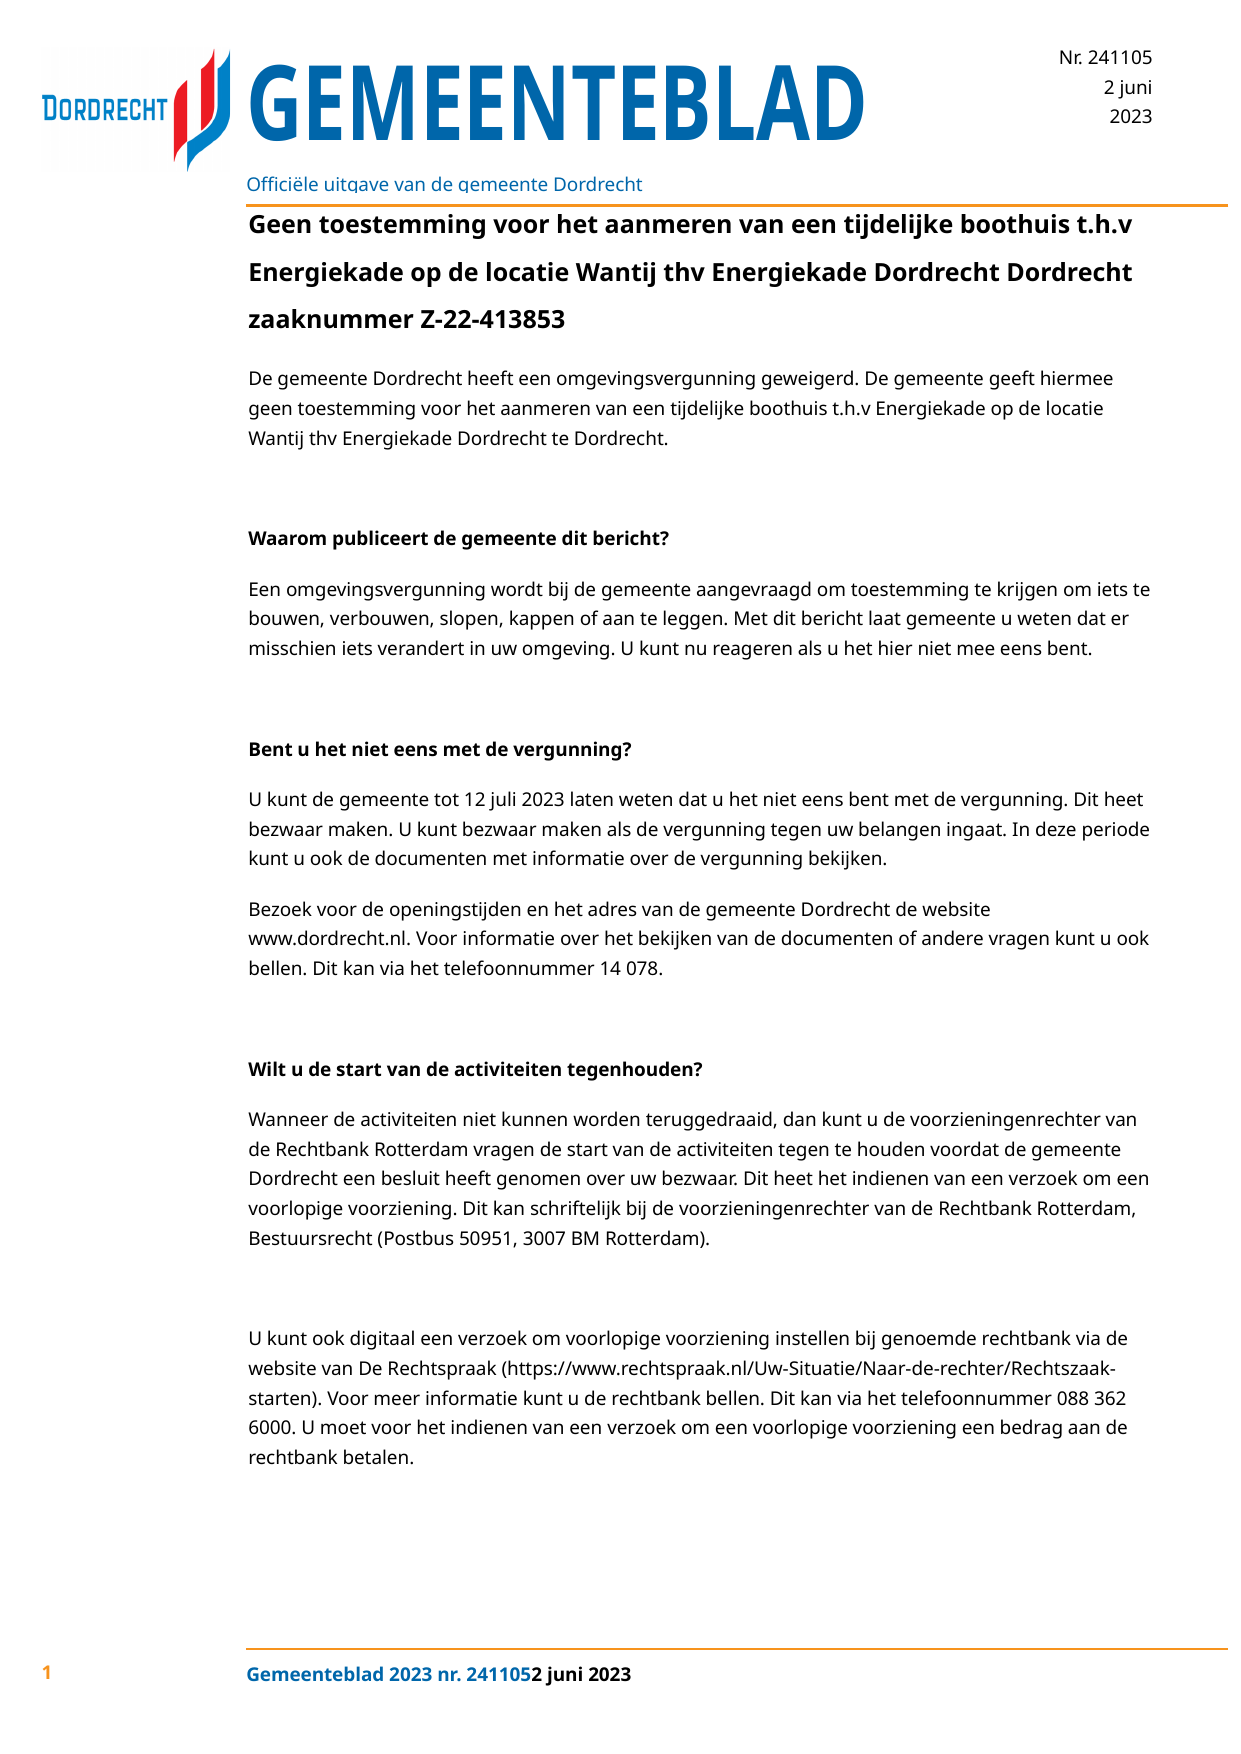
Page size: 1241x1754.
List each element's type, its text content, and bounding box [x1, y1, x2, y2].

text Wilt u de start van de activiteiten tegenhouden? [248, 1056, 1152, 1082]
picture [41, 47, 231, 172]
text Wanneer de activiteiten niet kunnen worden teruggedraaid, dan kunt u de voorzieningenrechter van de Rechtbank Rotterdam vragen de start van de activiteiten tegen te houden voordat de gemeente Dordrecht een besluit heeft genomen over uw bezwaar. Dit heet het indienen van een verzoek om een voorlopige voorziening. Dit kan schriftelijk bij de voorzieningenrechter van de Rechtbank Rotterdam, Bestuursrecht (Postbus 50951, 3007 BM Rotterdam). [248, 1106, 1152, 1250]
text Bent u het niet eens met de vergunning? [248, 736, 1152, 762]
text U kunt de gemeente tot 12 juli 2023 laten weten dat u het niet eens bent met de vergunning. Dit heet bezwaar maken. U kunt bezwaar maken als de vergunning tegen uw belangen ingaat. In deze periode kunt u ook de documenten met informatie over de vergunning bekijken. [248, 786, 1152, 871]
text De gemeente Dordrecht heeft een omgevingsvergunning geweigerd. De gemeente geeft hiermee geen toestemming voor het aanmeren van een tijdelijke boothuis t.h.v Energiekade op de locatie Wantij thv Energiekade Dordrecht te Dordrecht. [248, 366, 1152, 450]
text Waarom publiceert de gemeente dit bericht? [248, 526, 1152, 551]
text Bezoek voor de openingstijden en het adres van de gemeente Dordrecht de website www.dordrecht.nl. Voor informatie over het bekijken van de documenten of andere vragen kunt u ook bellen. Dit kan via het telefoonnummer 14 078. [248, 896, 1152, 981]
text Een omgevingsvergunning wordt bij de gemeente aangevraagd om toestemming te krijgen om iets te bouwen, verbouwen, slopen, kappen of aan te leggen. Met dit bericht laat gemeente u weten dat er misschien iets verandert in uw omgeving. U kunt nu reageren als u het hier niet mee eens bent. [248, 576, 1152, 661]
text U kunt ook digitaal een verzoek om voorlopige voorziening instellen bij genoemde rechtbank via de website van De Rechtspraak (https://www.rechtspraak.nl/Uw-Situatie/Naar-de-rechter/Rechtszaak-starten). Voor meer informatie kunt u de rechtbank bellen. Dit kan via het telefoonnummer 088 362 6000. U moet voor het indienen van een verzoek om een voorlopige voorziening een bedrag aan de rechtbank betalen. [248, 1326, 1152, 1469]
text Geen toestemming voor het aanmeren van een tijdelijke boothuis t.h.v Energiekade op de locatie Wantij thv Energiekade Dordrecht Dordrecht zaaknummer Z-22-413853 [248, 207, 1152, 336]
